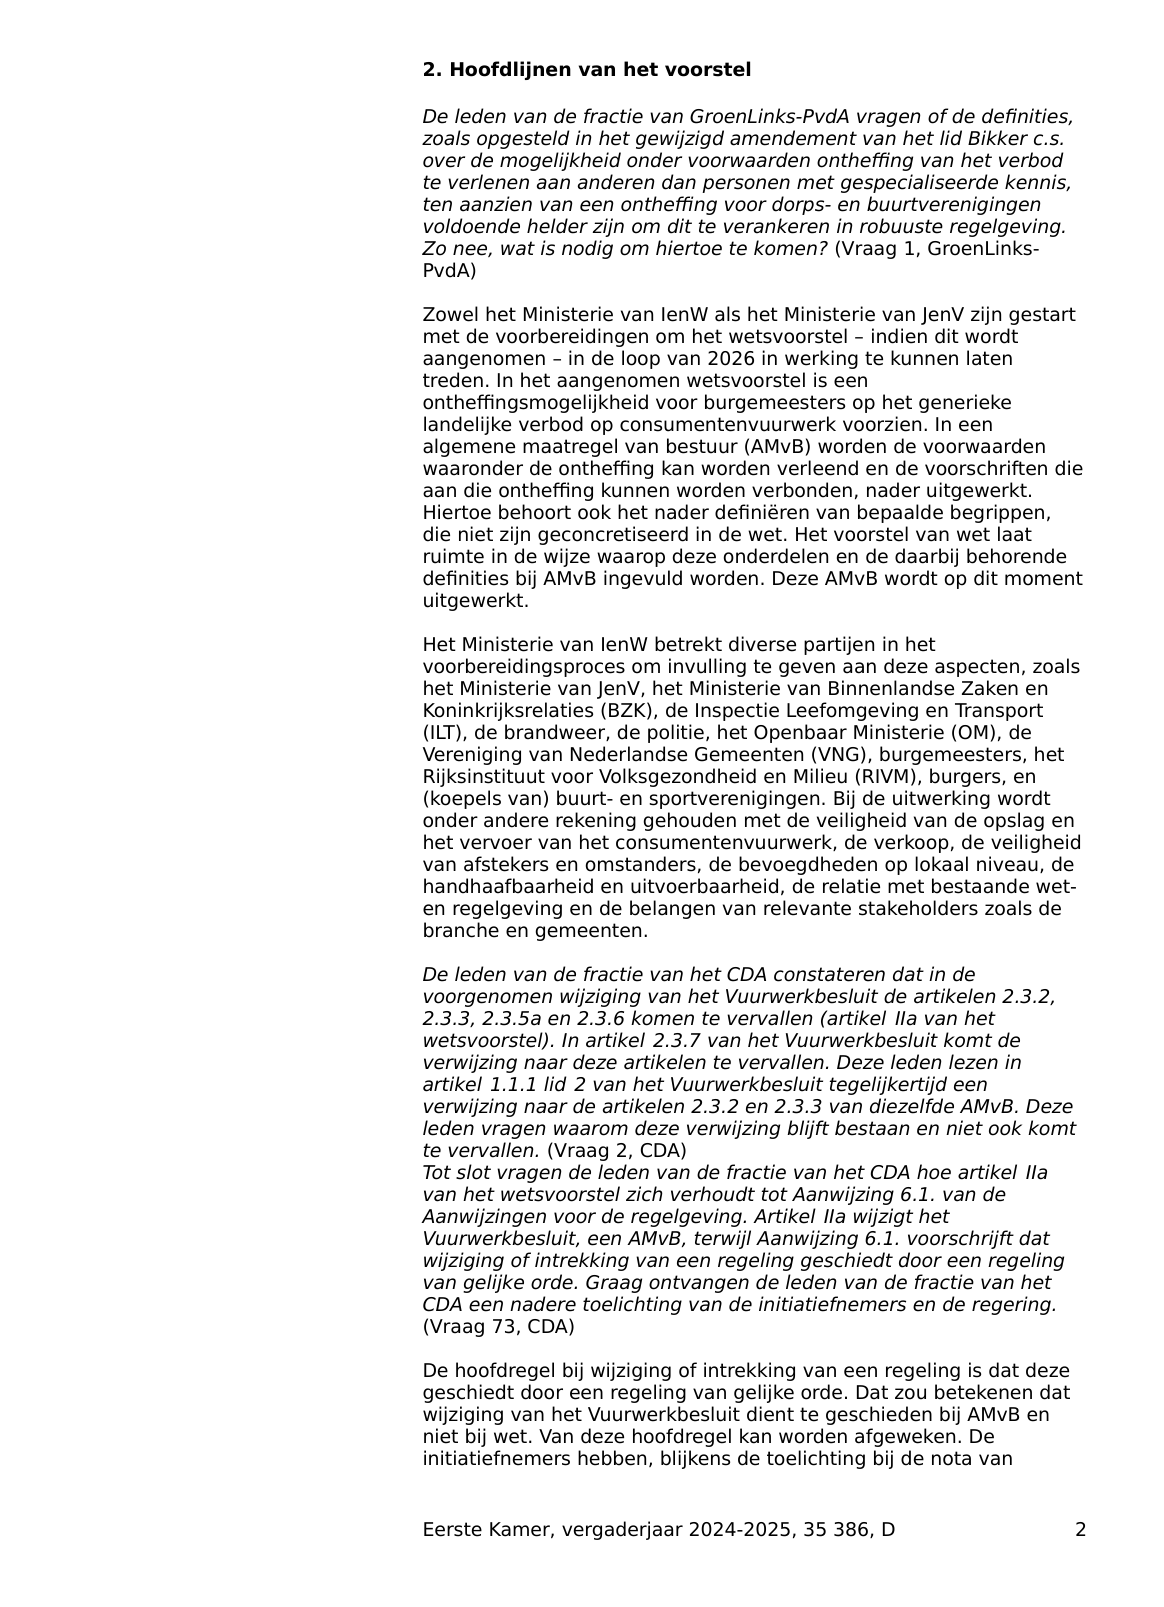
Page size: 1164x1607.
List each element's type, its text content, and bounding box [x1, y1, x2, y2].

subtitle 2. Hoofdlijnen van het voorstel [422, 59, 1087, 81]
text Zowel het Ministerie van IenW als het Ministerie van JenV zijn gestart met de voorbereidingen om het wetsvoorstel – indien dit wordt aangenomen – in de loop van 2026 in werking te kunnen laten treden. In het aangenomen wetsvoorstel is een ontheffingsmogelijkheid voor burgemeesters op het generieke landelijke verbod op consumentenvuurwerk voorzien. In een algemene maatregel van bestuur (AMvB) worden de voorwaarden waaronder de ontheffing kan worden verleend en de voorschriften die aan die ontheffing kunnen worden verbonden, nader uitgewerkt. Hiertoe behoort ook het nader definiëren van bepaalde begrippen, die niet zijn geconcretiseerd in de wet. Het voorstel van wet laat ruimte in de wijze waarop deze onderdelen en de daarbij behorende definities bij AMvB ingevuld worden. Deze AMvB wordt op dit moment uitgewerkt. [422, 304, 1087, 612]
text De hoofdregel bij wijziging of intrekking van een regeling is dat deze geschiedt door een regeling van gelijke orde. Dat zou betekenen dat wijziging van het Vuurwerkbesluit dient te geschieden bij AMvB en niet bij wet. Van deze hoofdregel kan worden afgeweken. De initiatiefnemers hebben, blijkens de toelichting bij de nota van [422, 1360, 1087, 1469]
text Tot slot vragen de leden van de fractie van het CDA hoe artikel IIa van het wetsvoorstel zich verhoudt tot Aanwijzing 6.1. van de Aanwijzingen voor de regelgeving. Artikel IIa wijzigt het Vuurwerkbesluit, een AMvB, terwijl Aanwijzing 6.1. voorschrijft dat wijziging of intrekking van een regeling geschiedt door een regeling van gelijke orde. Graag ontvangen de leden van de fractie van het CDA een nadere toelichting van de initiatiefnemers en de regering. (Vraag 73, CDA) [422, 1162, 1087, 1337]
text De leden van de fractie van het CDA constateren dat in de voorgenomen wijziging van het Vuurwerkbesluit de artikelen 2.3.2, 2.3.3, 2.3.5a en 2.3.6 komen te vervallen (artikel IIa van het wetsvoorstel). In artikel 2.3.7 van het Vuurwerkbesluit komt de verwijzing naar deze artikelen te vervallen. Deze leden lezen in artikel 1.1.1 lid 2 van het Vuurwerkbesluit tegelijkertijd een verwijzing naar de artikelen 2.3.2 en 2.3.3 van diezelfde AMvB. Deze leden vragen waarom deze verwijzing blijft bestaan en niet ook komt te vervallen. (Vraag 2, CDA) [422, 964, 1087, 1162]
text Het Ministerie van IenW betrekt diverse partijen in het voorbereidingsproces om invulling te geven aan deze aspecten, zoals het Ministerie van JenV, het Ministerie van Binnenlandse Zaken en Koninkrijksrelaties (BZK), de Inspectie Leefomgeving en Transport (ILT), de brandweer, de politie, het Openbaar Ministerie (OM), de Vereniging van Nederlandse Gemeenten (VNG), burgemeesters, het Rijksinstituut voor Volksgezondheid en Milieu (RIVM), burgers, en (koepels van) buurt- en sportverenigingen. Bij de uitwerking wordt onder andere rekening gehouden met de veiligheid van de opslag en het vervoer van het consumentenvuurwerk, de verkoop, de veiligheid van afstekers en omstanders, de bevoegdheden op lokaal niveau, de handhaafbaarheid en uitvoerbaarheid, de relatie met bestaande wet- en regelgeving en de belangen van relevante stakeholders zoals de branche en gemeenten. [422, 634, 1087, 942]
text De leden van de fractie van GroenLinks-PvdA vragen of de definities, zoals opgesteld in het gewijzigd amendement van het lid Bikker c.s. over de mogelijkheid onder voorwaarden ontheffing van het verbod te verlenen aan anderen dan personen met gespecialiseerde kennis, ten aanzien van een ontheffing voor dorps- en buurtverenigingen voldoende helder zijn om dit te verankeren in robuuste regelgeving. Zo nee, wat is nodig om hiertoe te komen? (Vraag 1, GroenLinks-PvdA) [422, 106, 1087, 282]
